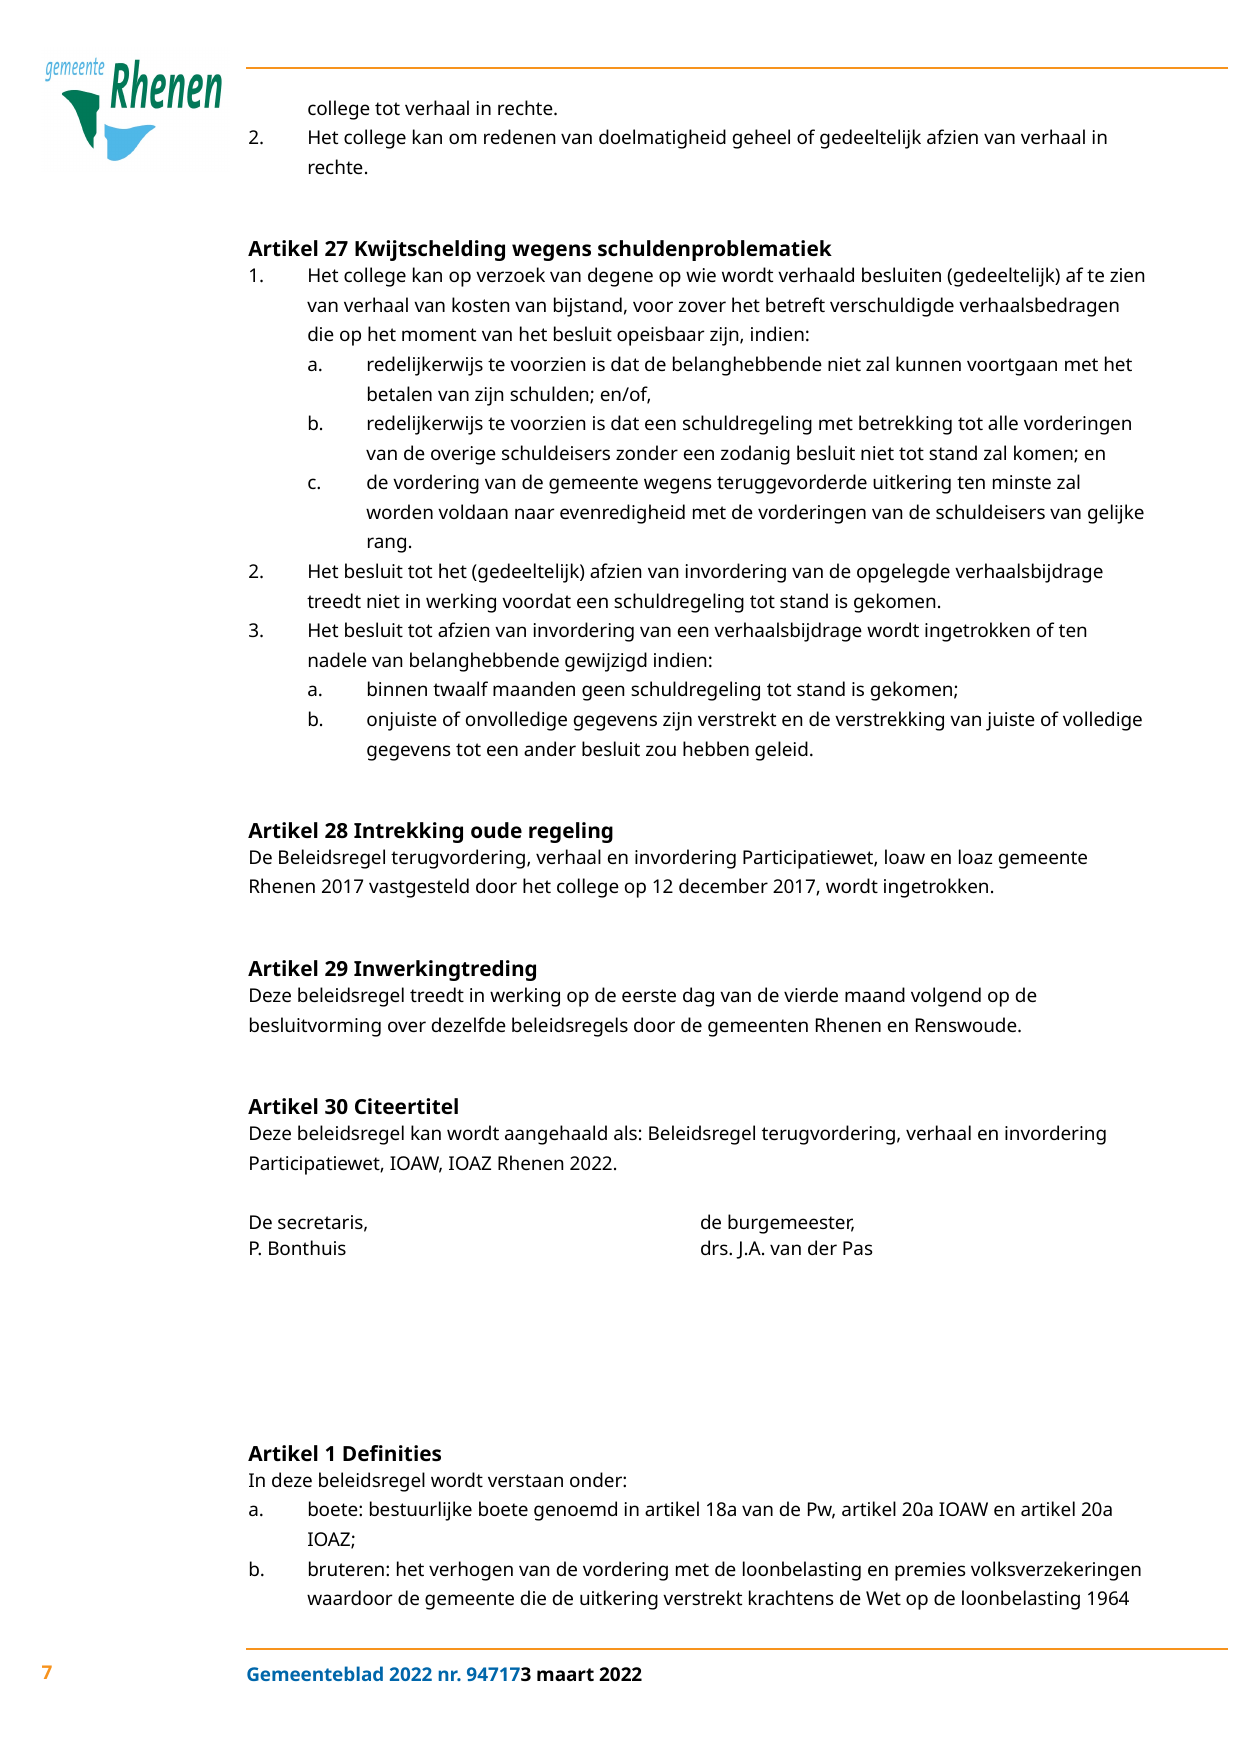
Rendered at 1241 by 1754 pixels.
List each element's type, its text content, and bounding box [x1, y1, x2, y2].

text Artikel 1 Definities [248, 1439, 1152, 1467]
table_cell drs. J.A. van der Pas [700, 1235, 1152, 1261]
table_cell P. Bonthuis [248, 1235, 700, 1261]
text Deze beleidsregel kan wordt aangehaald als: Beleidsregel terugvordering, verhaal en invordering Participatiewet, IOAW, IOAZ Rhenen 2022. [248, 1120, 1152, 1176]
text Artikel 29 Inwerkingtreding [248, 954, 1152, 982]
table_header de burgemeester, [700, 1209, 1152, 1235]
text Artikel 28 Intrekking oude regeling [248, 816, 1152, 844]
picture [41, 47, 231, 172]
list college tot verhaal in rechte. [248, 95, 1152, 121]
text In deze beleidsregel wordt verstaan onder: [248, 1467, 1152, 1493]
list redelijkerwijs te voorzien is dat de belanghebbende niet zal kunnen voortgaan met het betalen van zijn schulden; en/of, [307, 351, 1152, 406]
list Het college kan op verzoek van degene op wie wordt verhaald besluiten (gedeeltelijk) af te zien van verhaal van kosten van bijstand, voor zover het betreft verschuldigde verhaalsbedragen die op het moment van het besluit opeisbaar zijn, indien: [248, 262, 1152, 347]
list boete: bestuurlijke boete genoemd in artikel 18a van de Pw, artikel 20a IOAW en artikel 20a IOAZ; [248, 1497, 1152, 1552]
list Het college kan om redenen van doelmatigheid geheel of gedeeltelijk afzien van verhaal in rechte. [248, 124, 1152, 180]
list Het besluit tot afzien van invordering van een verhaalsbijdrage wordt ingetrokken of ten nadele van belanghebbende gewijzigd indien: [248, 617, 1152, 673]
list onjuiste of onvolledige gegevens zijn verstrekt en de verstrekking van juiste of volledige gegevens tot een ander besluit zou hebben geleid. [307, 706, 1152, 761]
text De Beleidsregel terugvordering, verhaal en invordering Participatiewet, loaw en loaz gemeente Rhenen 2017 vastgesteld door het college op 12 december 2017, wordt ingetrokken. [248, 844, 1152, 899]
table_header De secretaris, [248, 1209, 700, 1235]
list Het besluit tot het (gedeeltelijk) afzien van invordering van de opgelegde verhaalsbijdrage treedt niet in werking voordat een schuldregeling tot stand is gekomen. [248, 558, 1152, 613]
list de vordering van de gemeente wegens teruggevorderde uitkering ten minste zal worden voldaan naar evenredigheid met de vorderingen van de schuldeisers van gelijke rang. [307, 469, 1152, 554]
text Artikel 30 Citeertitel [248, 1092, 1152, 1120]
list redelijkerwijs te voorzien is dat een schuldregeling met betrekking tot alle vorderingen van de overige schuldeisers zonder een zodanig besluit niet tot stand zal komen; en [307, 410, 1152, 466]
list binnen twaalf maanden geen schuldregeling tot stand is gekomen; [307, 677, 1152, 702]
text Artikel 27 Kwijtschelding wegens schuldenproblematiek [248, 234, 1152, 262]
list bruteren: het verhogen van de vordering met de loonbelasting en premies volksverzekeringen waardoor de gemeente die de uitkering verstrekt krachtens de Wet op de loonbelasting 1964 [248, 1556, 1152, 1611]
text Deze beleidsregel treedt in werking op de eerste dag van de vierde maand volgend op de besluitvorming over dezelfde beleidsregels door de gemeenten Rhenen en Renswoude. [248, 982, 1152, 1037]
